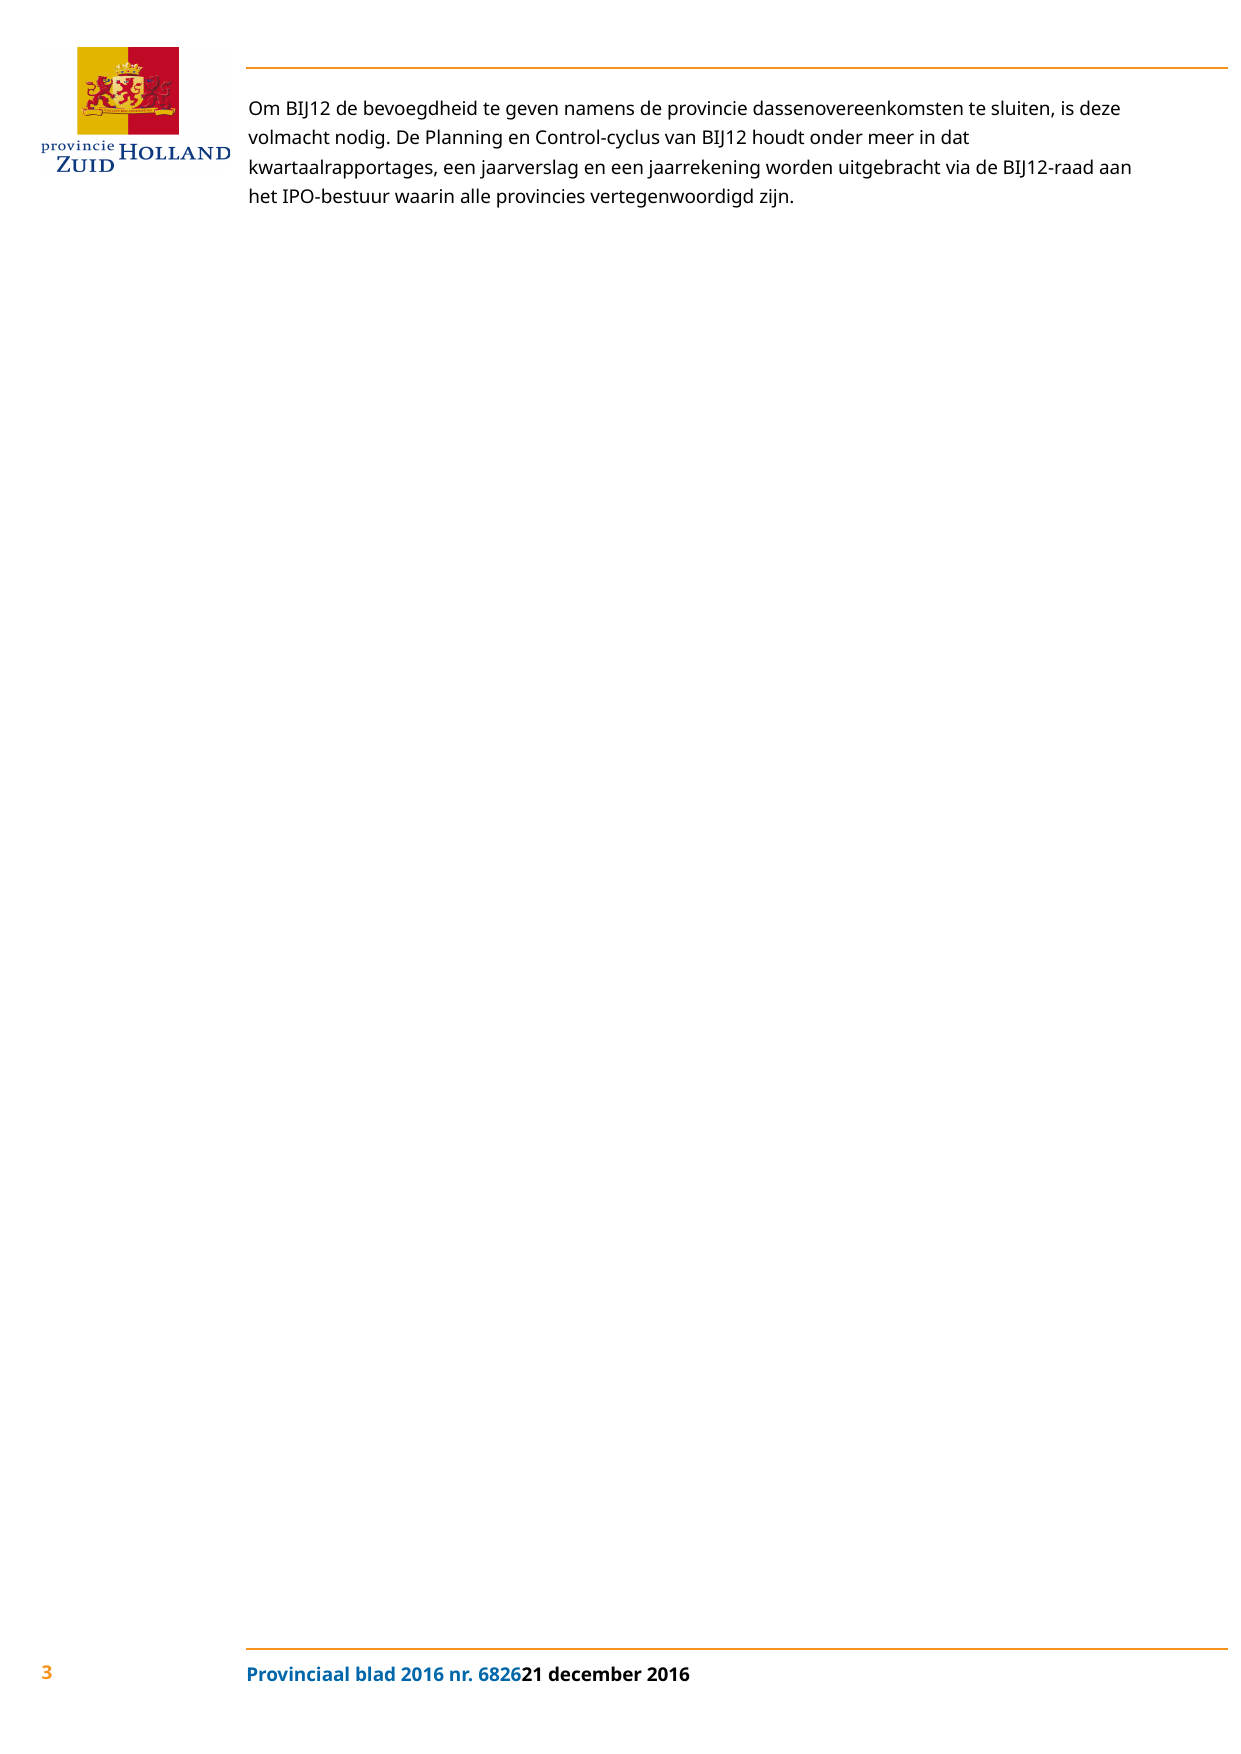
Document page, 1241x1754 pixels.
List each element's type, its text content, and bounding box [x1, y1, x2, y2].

picture [41, 47, 231, 172]
text Om BIJ12 de bevoegdheid te geven namens de provincie dassenovereenkomsten te sluiten, is deze volmacht nodig. De Planning en Control-cyclus van BIJ12 houdt onder meer in dat kwartaalrapportages, een jaarverslag en een jaarrekening worden uitgebracht via de BIJ12-raad aan het IPO-bestuur waarin alle provincies vertegenwoordigd zijn. [248, 95, 1152, 209]
